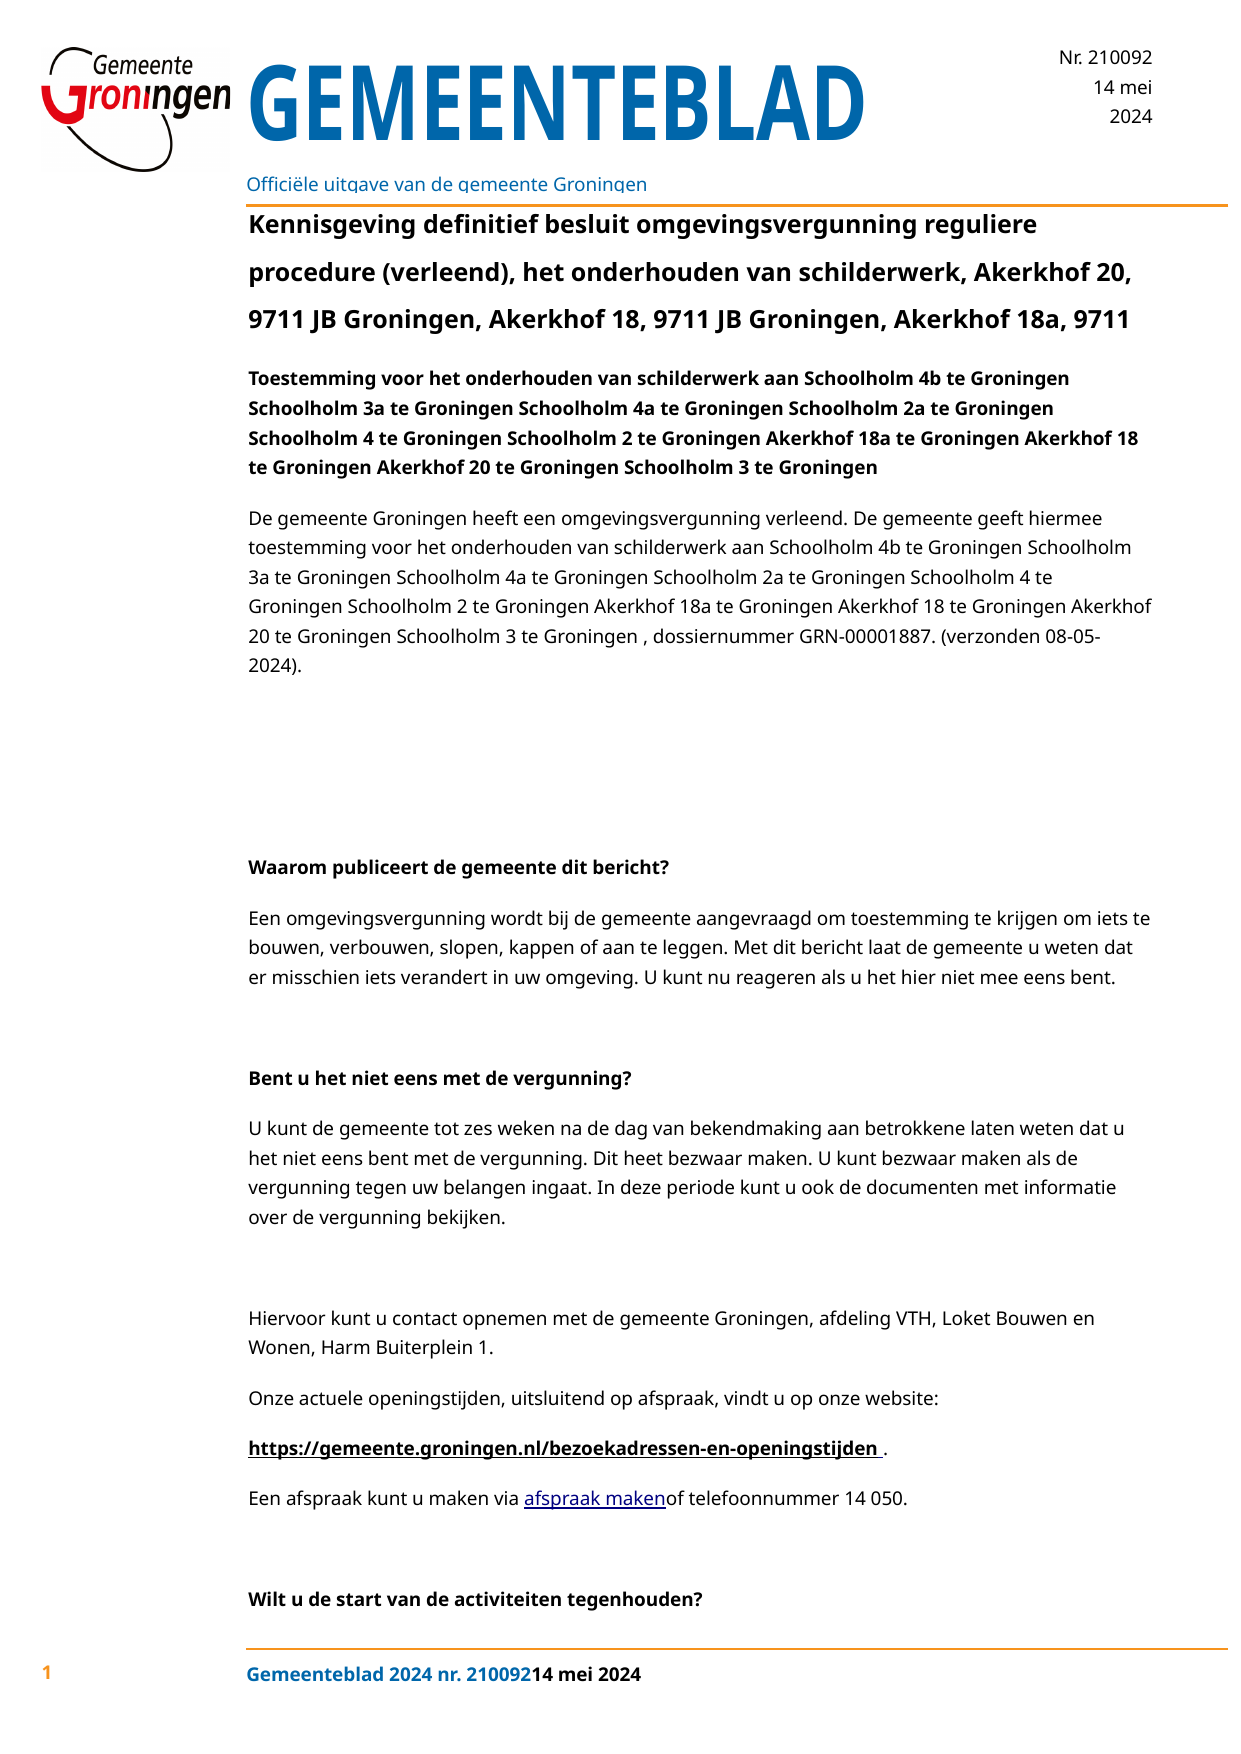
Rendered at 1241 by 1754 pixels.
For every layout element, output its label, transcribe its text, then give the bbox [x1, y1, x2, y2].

text Bent u het niet eens met de vergunning? [248, 1065, 1152, 1090]
text Hiervoor kunt u contact opnemen met de gemeente Groningen, afdeling VTH, Loket Bouwen en Wonen, Harm Buiterplein 1. [248, 1305, 1152, 1360]
text Kennisgeving definitief besluit omgevingsvergunning reguliere procedure (verleend), het onderhouden van schilderwerk, Akerkhof 20, 9711 JB Groningen, Akerkhof 18, 9711 JB Groningen, Akerkhof 18a, 9711 [248, 207, 1152, 336]
text De gemeente Groningen heeft een omgevingsvergunning verleend. De gemeente geeft hiermee toestemming voor het onderhouden van schilderwerk aan Schoolholm 4b te Groningen Schoolholm 3a te Groningen Schoolholm 4a te Groningen Schoolholm 2a te Groningen Schoolholm 4 te Groningen Schoolholm 2 te Groningen Akerkhof 18a te Groningen Akerkhof 18 te Groningen Akerkhof 20 te Groningen Schoolholm 3 te Groningen , dossiernummer GRN-00001887. (verzonden 08-05-2024). [248, 505, 1152, 678]
text Wilt u de start van de activiteiten tegenhouden? [248, 1586, 1152, 1612]
text https://gemeente.groningen.nl/bezoekadressen-en-openingstijden . [248, 1435, 1152, 1461]
text Een afspraak kunt u maken via afspraak makenof telefoonnummer 14 050. [248, 1486, 1152, 1511]
text Een omgevingsvergunning wordt bij de gemeente aangevraagd om toestemming te krijgen om iets te bouwen, verbouwen, slopen, kappen of aan te leggen. Met dit bericht laat de gemeente u weten dat er misschien iets verandert in uw omgeving. U kunt nu reageren als u het hier niet mee eens bent. [248, 905, 1152, 989]
picture [41, 47, 231, 172]
text Waarom publiceert de gemeente dit bericht? [248, 854, 1152, 880]
text U kunt de gemeente tot zes weken na de dag van bekendmaking aan betrokkene laten weten dat u het niet eens bent met de vergunning. Dit heet bezwaar maken. U kunt bezwaar maken als de vergunning tegen uw belangen ingaat. In deze periode kunt u ook de documenten met informatie over de vergunning bekijken. [248, 1115, 1152, 1229]
text Onze actuele openingstijden, uitsluitend op afspraak, vindt u op onze website: [248, 1385, 1152, 1410]
text Toestemming voor het onderhouden van schilderwerk aan Schoolholm 4b te Groningen Schoolholm 3a te Groningen Schoolholm 4a te Groningen Schoolholm 2a te Groningen Schoolholm 4 te Groningen Schoolholm 2 te Groningen Akerkhof 18a te Groningen Akerkhof 18 te Groningen Akerkhof 20 te Groningen Schoolholm 3 te Groningen [248, 366, 1152, 480]
